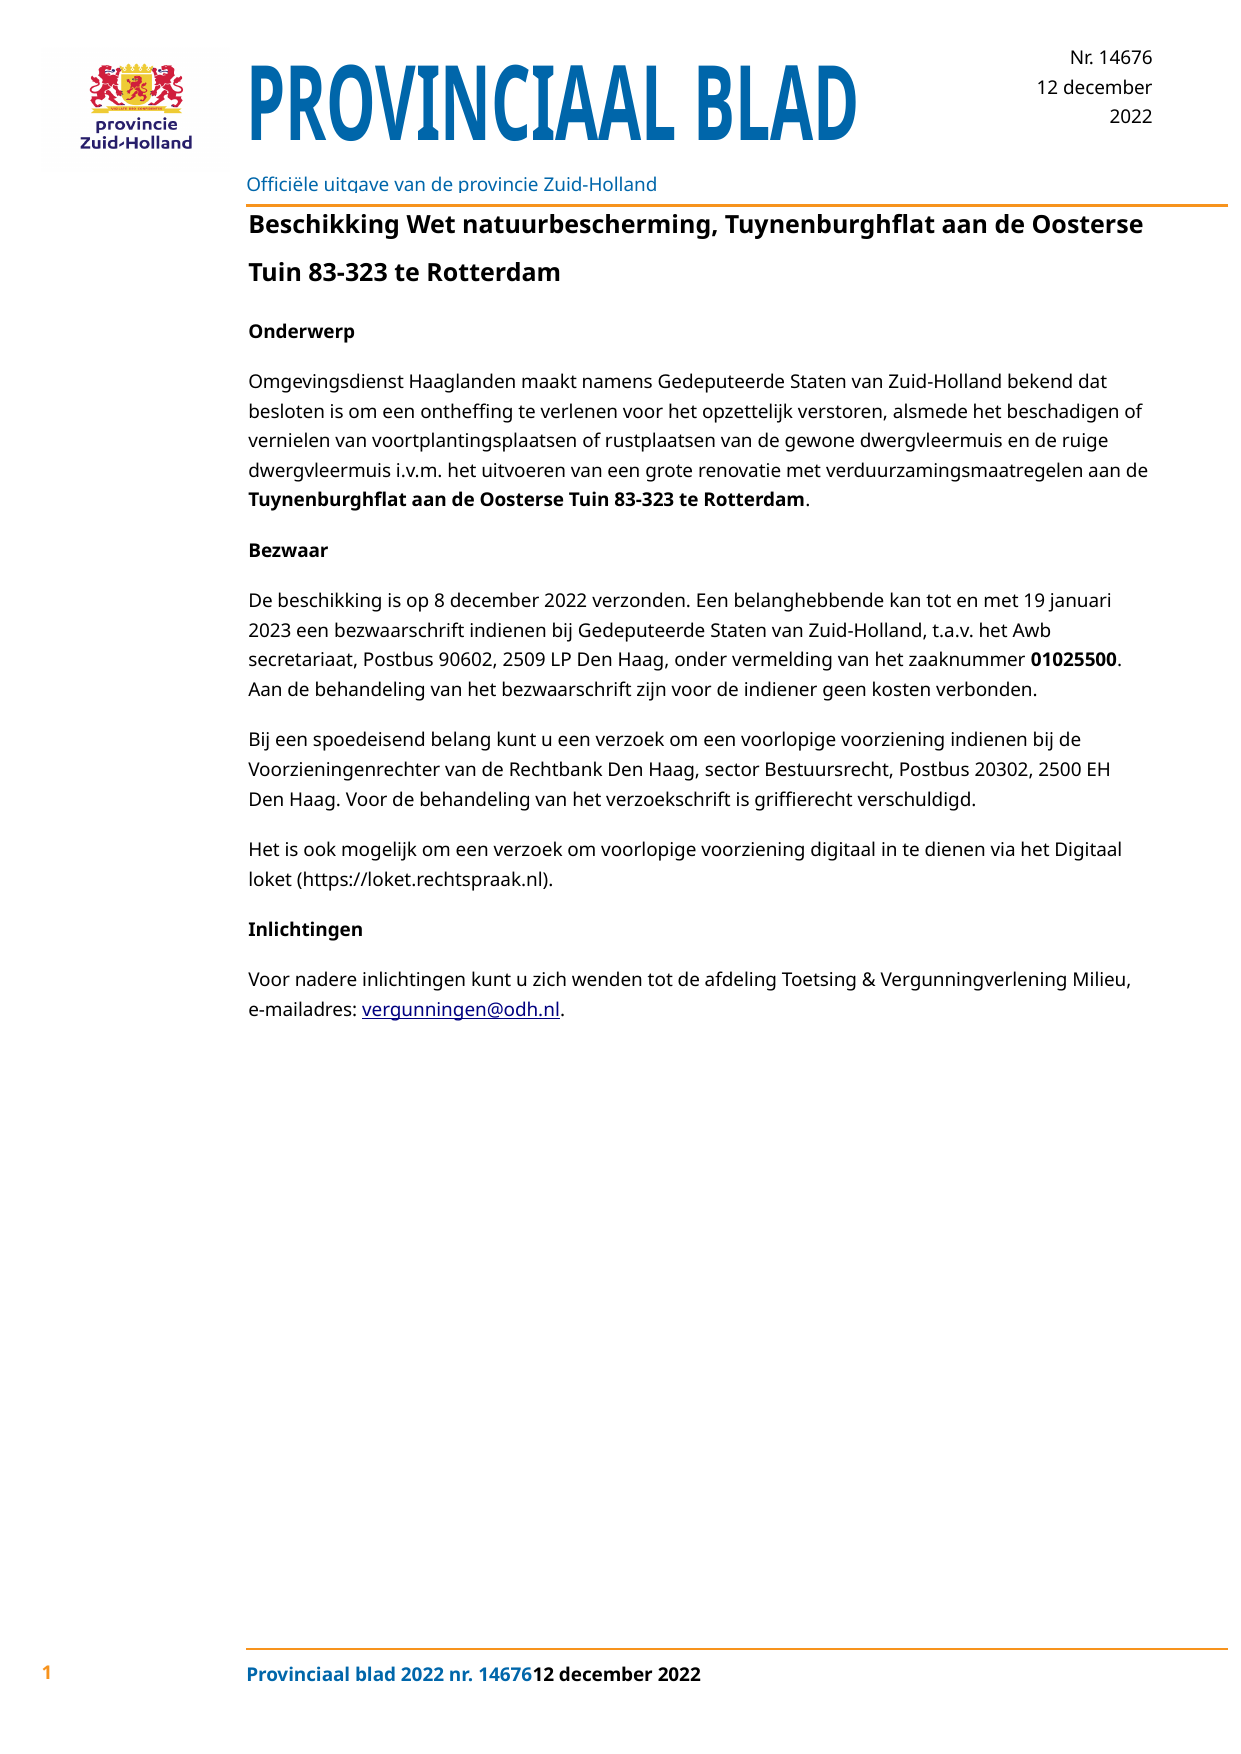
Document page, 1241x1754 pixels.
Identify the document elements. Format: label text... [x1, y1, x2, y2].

text Inlichtingen [248, 916, 1152, 942]
text Beschikking Wet natuurbescherming, Tuynenburghflat aan de Oosterse Tuin 83-323 te Rotterdam [248, 207, 1152, 288]
text Bij een spoedeisend belang kunt u een verzoek om een voorlopige voorziening indienen bij de Voorzieningenrechter van de Rechtbank Den Haag, sector Bestuursrecht, Postbus 20302, 2500 EH Den Haag. Voor de behandeling van het verzoekschrift is griffierecht verschuldigd. [248, 727, 1152, 812]
picture [41, 47, 231, 172]
text Onderwerp [248, 318, 1152, 344]
text De beschikking is op 8 december 2022 verzonden. Een belanghebbende kan tot en met 19 januari 2023 een bezwaarschrift indienen bij Gedeputeerde Staten van Zuid-Holland, t.a.v. het Awb secretariaat, Postbus 90602, 2509 LP Den Haag, onder vermelding van het zaaknummer 01025500. Aan de behandeling van het bezwaarschrift zijn voor de indiener geen kosten verbonden. [248, 587, 1152, 702]
text Bezwaar [248, 537, 1152, 563]
text Het is ook mogelijk om een verzoek om voorlopige voorziening digitaal in te dienen via het Digitaal loket (https://loket.rechtspraak.nl). [248, 836, 1152, 892]
text Voor nadere inlichtingen kunt u zich wenden tot de afdeling Toetsing & Vergunningverlening Milieu, e-mailadres: vergunningen@odh.nl. [248, 967, 1152, 1022]
text Omgevingsdienst Haaglanden maakt namens Gedeputeerde Staten van Zuid-Holland bekend dat besloten is om een ontheffing te verlenen voor het opzettelijk verstoren, alsmede het beschadigen of vernielen van voortplantingsplaatsen of rustplaatsen van de gewone dwergvleermuis en de ruige dwergvleermuis i.v.m. het uitvoeren van een grote renovatie met verduurzamingsmaatregelen aan de Tuynenburghflat aan de Oosterse Tuin 83-323 te Rotterdam. [248, 368, 1152, 512]
